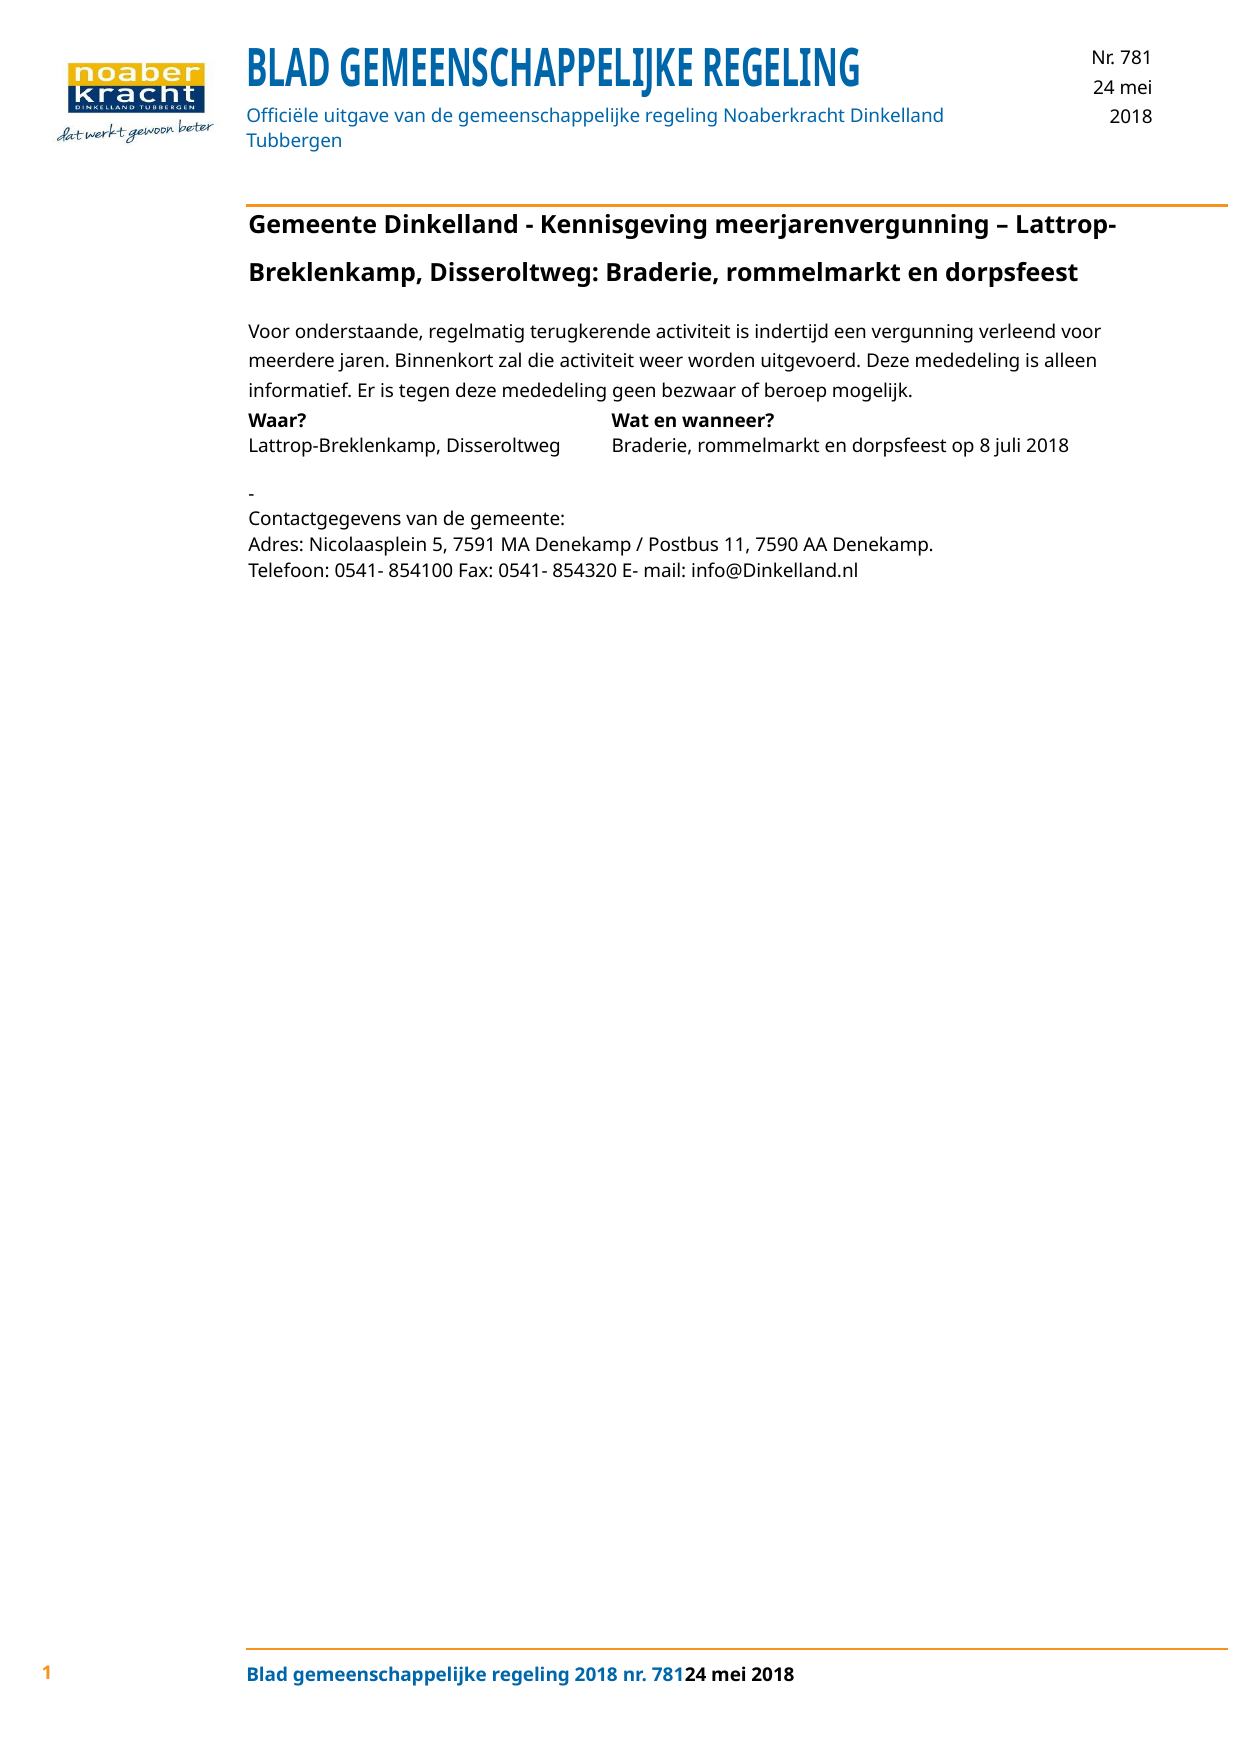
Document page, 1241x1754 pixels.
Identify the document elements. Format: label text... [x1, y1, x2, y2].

text Gemeente Dinkelland - Kennisgeving meerjarenvergunning – Lattrop-Breklenkamp, Disseroltweg: Braderie, rommelmarkt en dorpsfeest [248, 207, 1152, 288]
text Telefoon: 0541- 854100 Fax: 0541- 854320 E- mail: info@Dinkelland.nl [248, 557, 1152, 583]
picture [41, 47, 231, 172]
table_cell Braderie, rommelmarkt en dorpsfeest op 8 juli 2018 [611, 433, 1152, 458]
table_header Waar? [248, 407, 611, 432]
table_cell Lattrop-Breklenkamp, Disseroltweg [248, 433, 611, 458]
table_header Wat en wanneer? [611, 407, 1152, 432]
text - [248, 480, 1152, 505]
text Voor onderstaande, regelmatig terugkerende activiteit is indertijd een vergunning verleend voor meerdere jaren. Binnenkort zal die activiteit weer worden uitgevoerd. Deze mededeling is alleen informatief. Er is tegen deze mededeling geen bezwaar of beroep mogelijk. [248, 318, 1152, 403]
text Adres: Nicolaasplein 5, 7591 MA Denekamp / Postbus 11, 7590 AA Denekamp. [248, 531, 1152, 557]
text Contactgegevens van de gemeente: [248, 505, 1152, 531]
